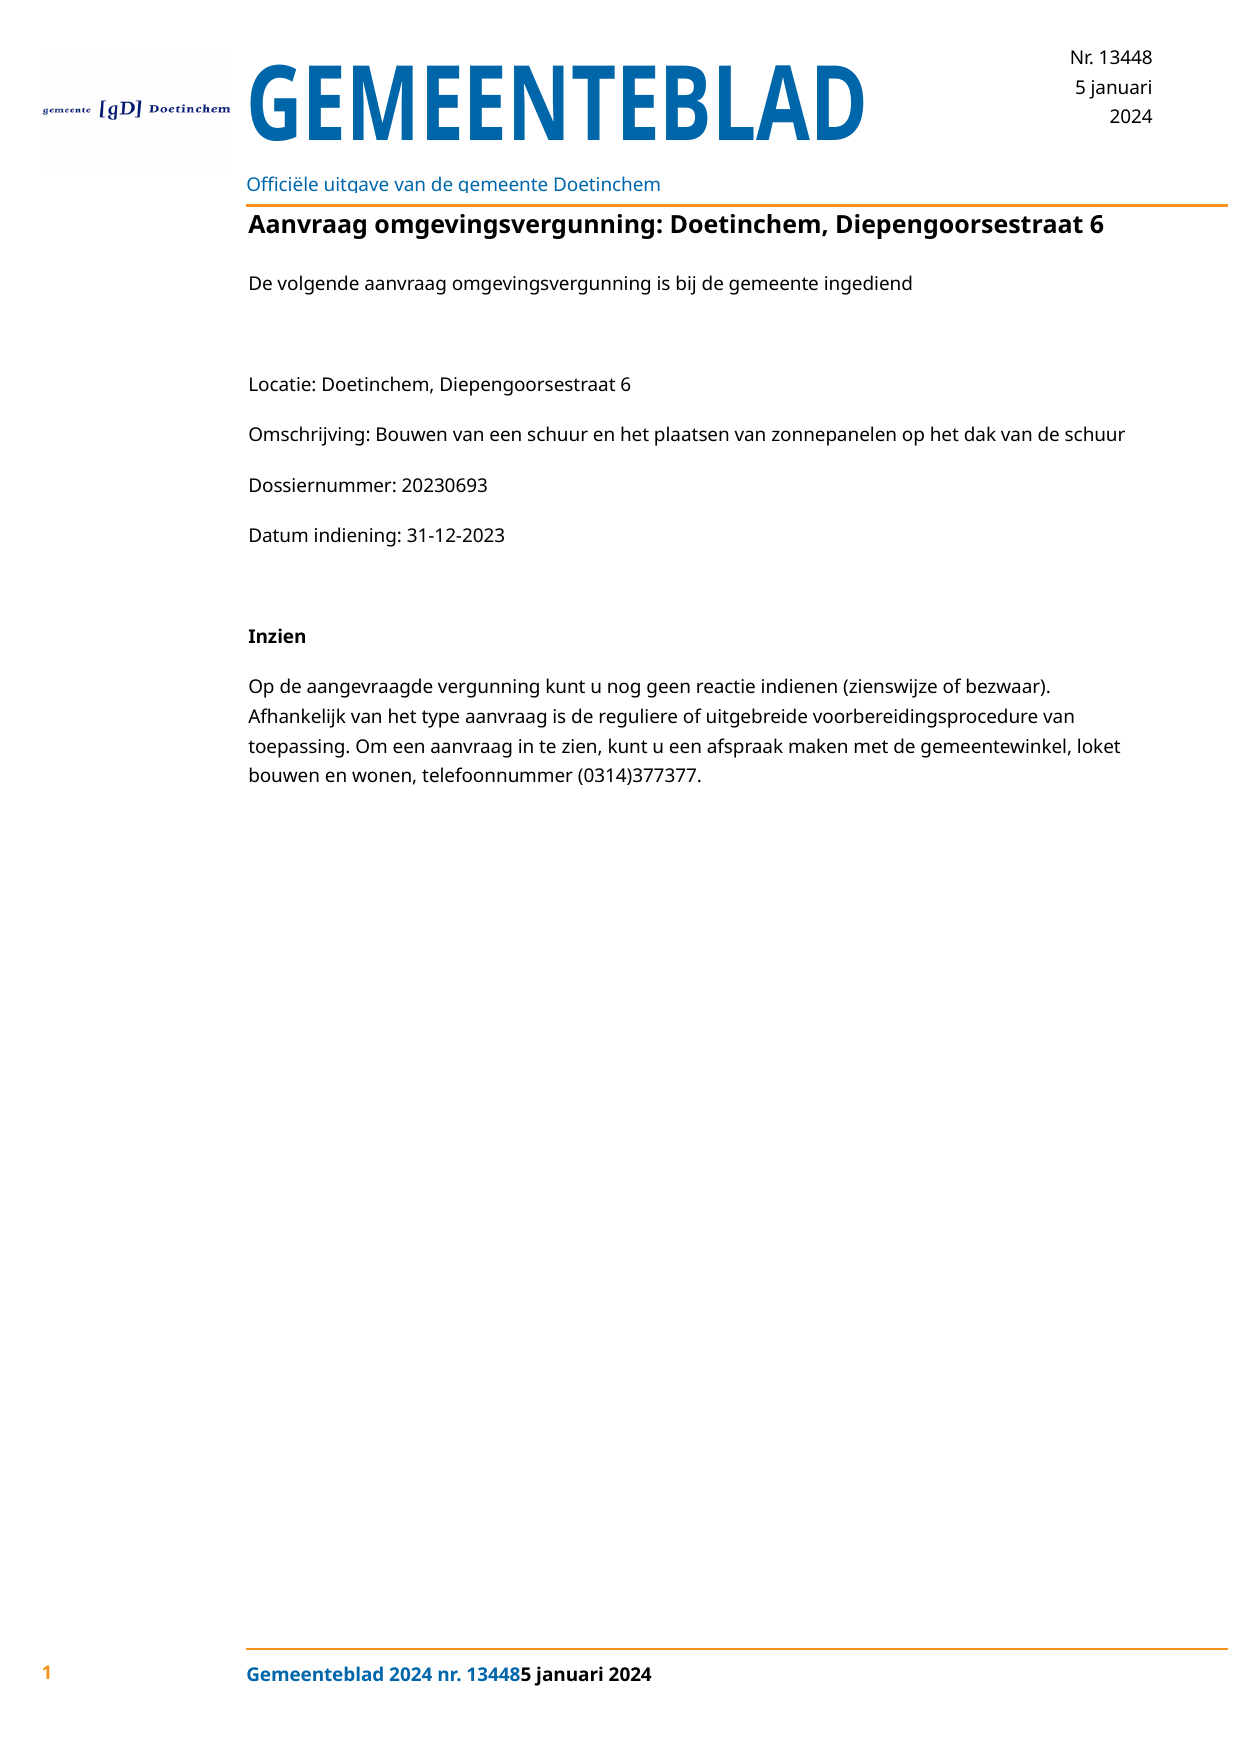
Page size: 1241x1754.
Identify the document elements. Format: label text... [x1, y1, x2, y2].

text De volgende aanvraag omgevingsvergunning is bij de gemeente ingediend [248, 270, 1152, 296]
text Op de aangevraagde vergunning kunt u nog geen reactie indienen (zienswijze of bezwaar). Afhankelijk van het type aanvraag is de reguliere of uitgebreide voorbereidingsprocedure van toepassing. Om een aanvraag in te zien, kunt u een afspraak maken met de gemeentewinkel, loket bouwen en wonen, telefoonnummer (0314)377377. [248, 674, 1152, 788]
text Dossiernummer: 20230693 [248, 472, 1152, 498]
text Aanvraag omgevingsvergunning: Doetinchem, Diepengoorsestraat 6 [248, 207, 1152, 241]
text Inzien [248, 623, 1152, 649]
text Datum indiening: 31-12-2023 [248, 522, 1152, 548]
text Omschrijving: Bouwen van een schuur en het plaatsen van zonnepanelen op het dak van de schuur [248, 422, 1152, 447]
text Locatie: Doetinchem, Diepengoorsestraat 6 [248, 371, 1152, 397]
picture [41, 47, 231, 172]
